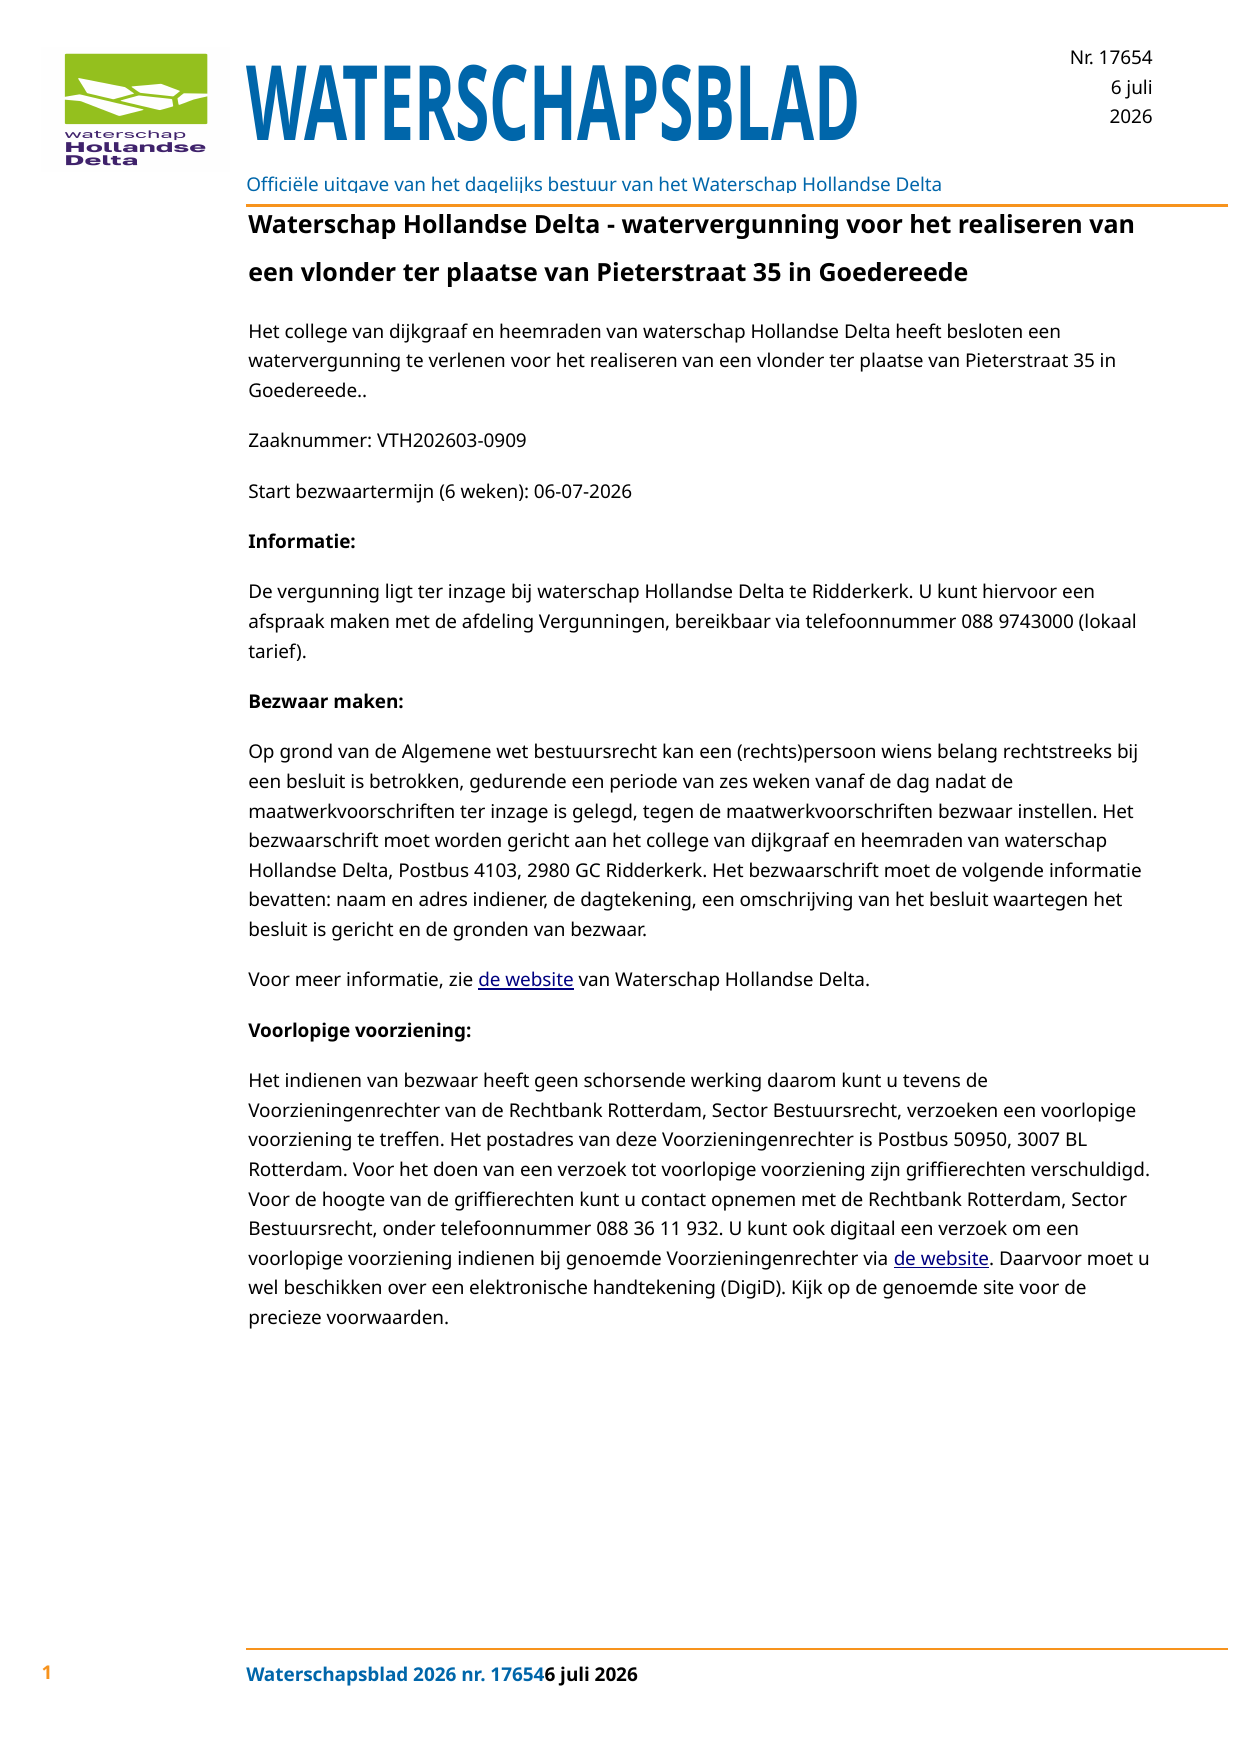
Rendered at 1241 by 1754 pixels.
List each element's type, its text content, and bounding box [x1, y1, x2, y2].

text De vergunning ligt ter inzage bij waterschap Hollandse Delta te Ridderkerk. U kunt hiervoor een afspraak maken met de afdeling Vergunningen, bereikbaar via telefoonnummer 088 9743000 (lokaal tarief). [248, 579, 1152, 664]
text Voorlopige voorziening: [248, 1017, 1152, 1043]
text Informatie: [248, 528, 1152, 554]
text Voor meer informatie, zie de website van Waterschap Hollandse Delta. [248, 967, 1152, 992]
text Zaaknummer: VTH202603-0909 [248, 427, 1152, 453]
text Bezwaar maken: [248, 688, 1152, 714]
text Start bezwaartermijn (6 weken): 06-07-2026 [248, 478, 1152, 504]
text Op grond van de Algemene wet bestuursrecht kan een (rechts)persoon wiens belang rechtstreeks bij een besluit is betrokken, gedurende een periode van zes weken vanaf de dag nadat de maatwerkvoorschriften ter inzage is gelegd, tegen de maatwerkvoorschriften bezwaar instellen. Het bezwaarschrift moet worden gericht aan het college van dijkgraaf en heemraden van waterschap Hollandse Delta, Postbus 4103, 2980 GC Ridderkerk. Het bezwaarschrift moet de volgende informatie bevatten: naam en adres indiener, de dagtekening, een omschrijving van het besluit waartegen het besluit is gericht en de gronden van bezwaar. [248, 739, 1152, 942]
text Het college van dijkgraaf en heemraden van waterschap Hollandse Delta heeft besloten een watervergunning te verlenen voor het realiseren van een vlonder ter plaatse van Pieterstraat 35 in Goedereede.. [248, 318, 1152, 403]
text Waterschap Hollandse Delta - watervergunning voor het realiseren van een vlonder ter plaatse van Pieterstraat 35 in Goedereede [248, 207, 1152, 288]
picture [41, 47, 231, 172]
text Het indienen van bezwaar heeft geen schorsende werking daarom kunt u tevens de Voorzieningenrechter van de Rechtbank Rotterdam, Sector Bestuursrecht, verzoeken een voorlopige voorziening te treffen. Het postadres van deze Voorzieningenrechter is Postbus 50950, 3007 BL Rotterdam. Voor het doen van een verzoek tot voorlopige voorziening zijn griffierechten verschuldigd. Voor de hoogte van de griffierechten kunt u contact opnemen met de Rechtbank Rotterdam, Sector Bestuursrecht, onder telefoonnummer 088 36 11 932. U kunt ook digitaal een verzoek om een voorlopige voorziening indienen bij genoemde Voorzieningenrechter via de website. Daarvoor moet u wel beschikken over een elektronische handtekening (DigiD). Kijk op de genoemde site voor de precieze voorwaarden. [248, 1067, 1152, 1330]
